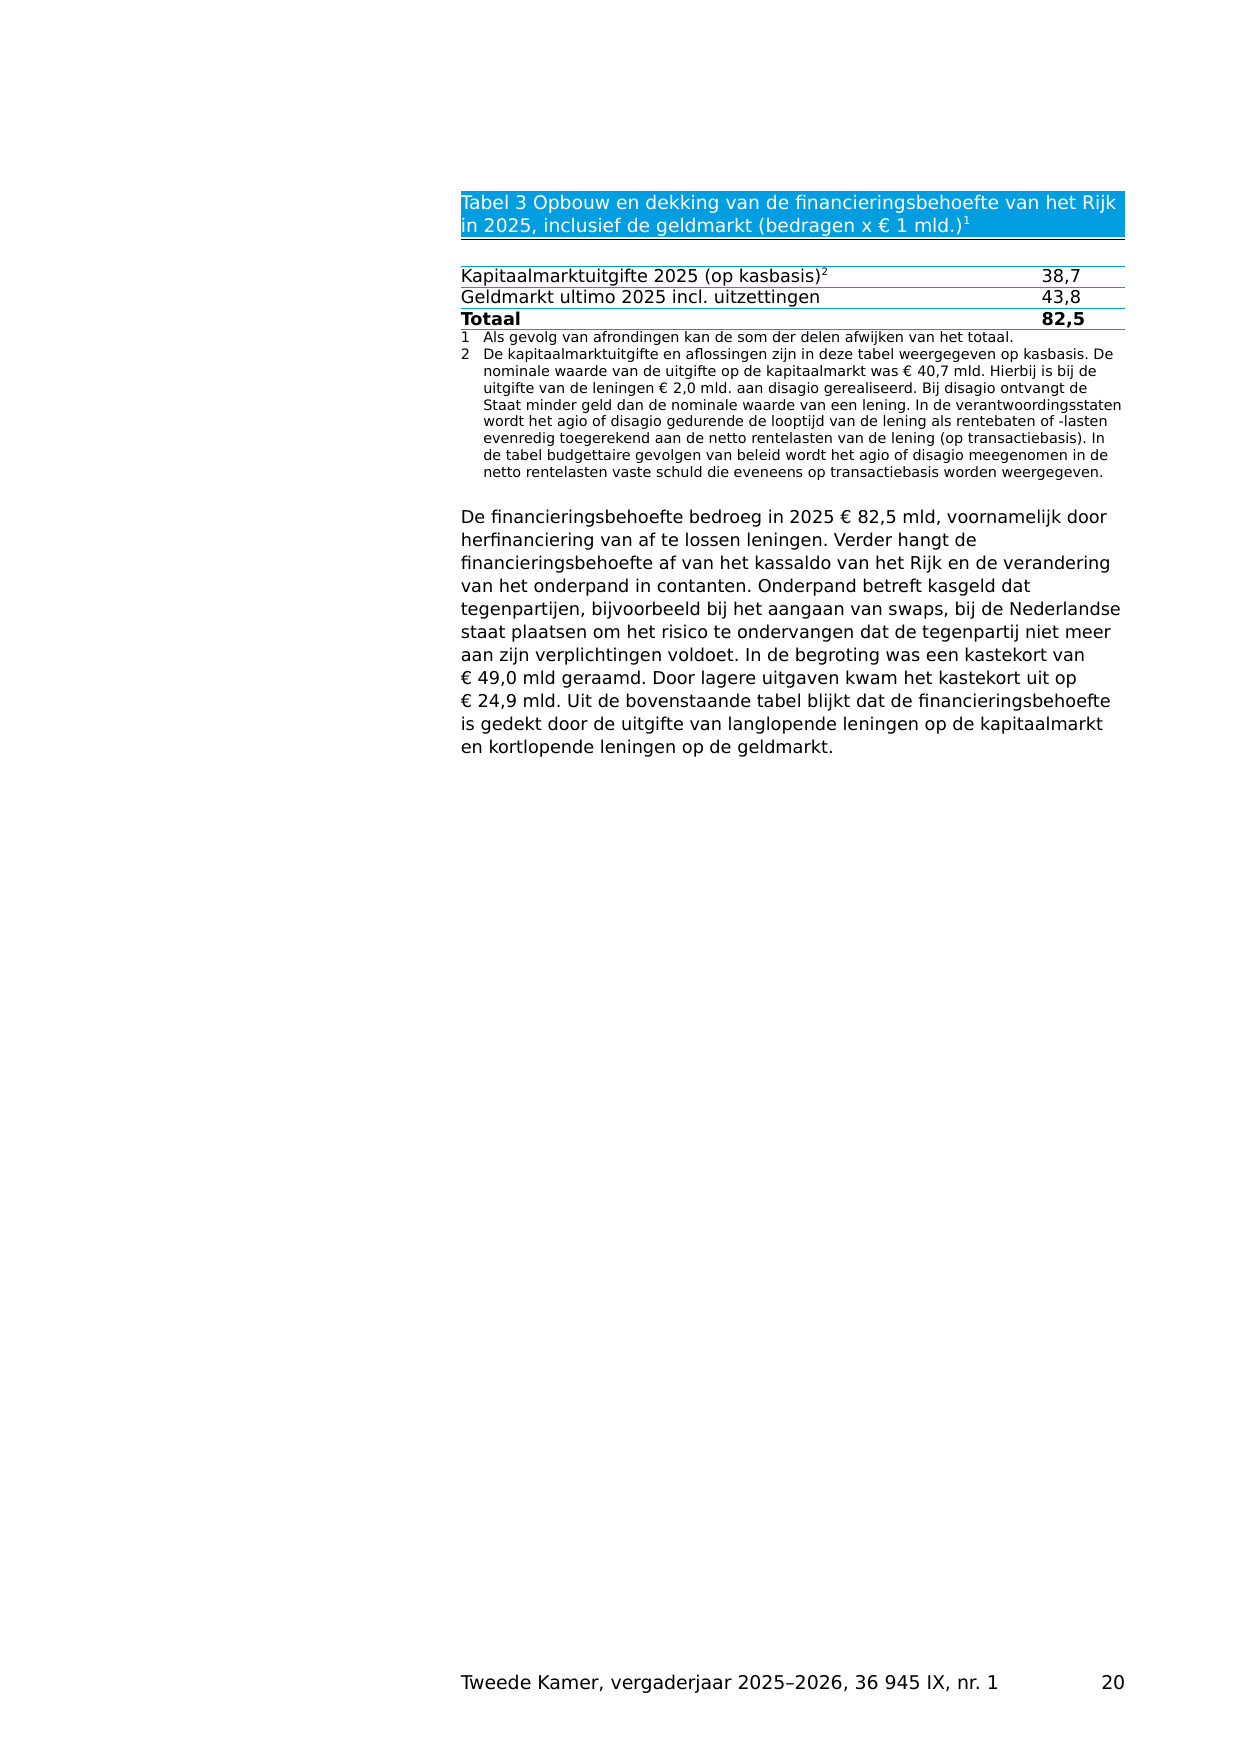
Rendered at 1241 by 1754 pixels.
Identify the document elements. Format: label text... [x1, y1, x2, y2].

table_cell 38,7 [1039, 267, 1125, 287]
list De kapitaalmarktuitgifte en aflossingen zijn in deze tabel weergegeven op kasbasis. De nominale waarde van de uitgifte op de kapitaalmarkt was € 40,7 mld. Hierbij is bij de uitgifte van de leningen € 2,0 mld. aan disagio gerealiseerd. Bij disagio ontvangt de Staat minder geld dan de nominale waarde van een lening. In de verantwoordingsstaten wordt het agio of disagio gedurende de looptijd van de lening als rentebaten of -lasten evenredig toegerekend aan de netto rentelasten van de lening (op transactiebasis). In de tabel budgettaire gevolgen van beleid wordt het agio of disagio meegenomen in de netto rentelasten vaste schuld die eveneens op transactiebasis worden weergegeven. [461, 346, 1125, 481]
list Als gevolg van afrondingen kan de som der delen afwijken van het totaal. [461, 330, 1125, 346]
table_cell [461, 240, 1038, 266]
table_cell 82,5 [1039, 309, 1125, 329]
table_cell Kapitaalmarktuitgifte 2025 (op kasbasis)2 [461, 267, 1038, 287]
table_cell [1039, 240, 1125, 266]
table_cell Totaal [461, 309, 1038, 329]
text De financieringsbehoefte bedroeg in 2025 € 82,5 mld, voornamelijk door herfinanciering van af te lossen leningen. Verder hangt de financieringsbehoefte af van het kassaldo van het Rijk en de verandering van het onderpand in contanten. Onderpand betreft kasgeld dat tegenpartijen, bijvoorbeeld bij het aangaan van swaps, bij de Nederlandse staat plaatsen om het risico te ondervangen dat de tegenpartij niet meer aan zijn verplichtingen voldoet. In de begroting was een kastekort van € 49,0 mld geraamd. Door lagere uitgaven kwam het kastekort uit op € 24,9 mld. Uit de bovenstaande tabel blijkt dat de financieringsbehoefte is gedekt door de uitgifte van langlopende leningen op de kapitaalmarkt en kortlopende leningen op de geldmarkt. [461, 506, 1125, 758]
table_cell 43,8 [1039, 288, 1125, 308]
table_cell Geldmarkt ultimo 2025 incl. uitzettingen [461, 288, 1038, 308]
